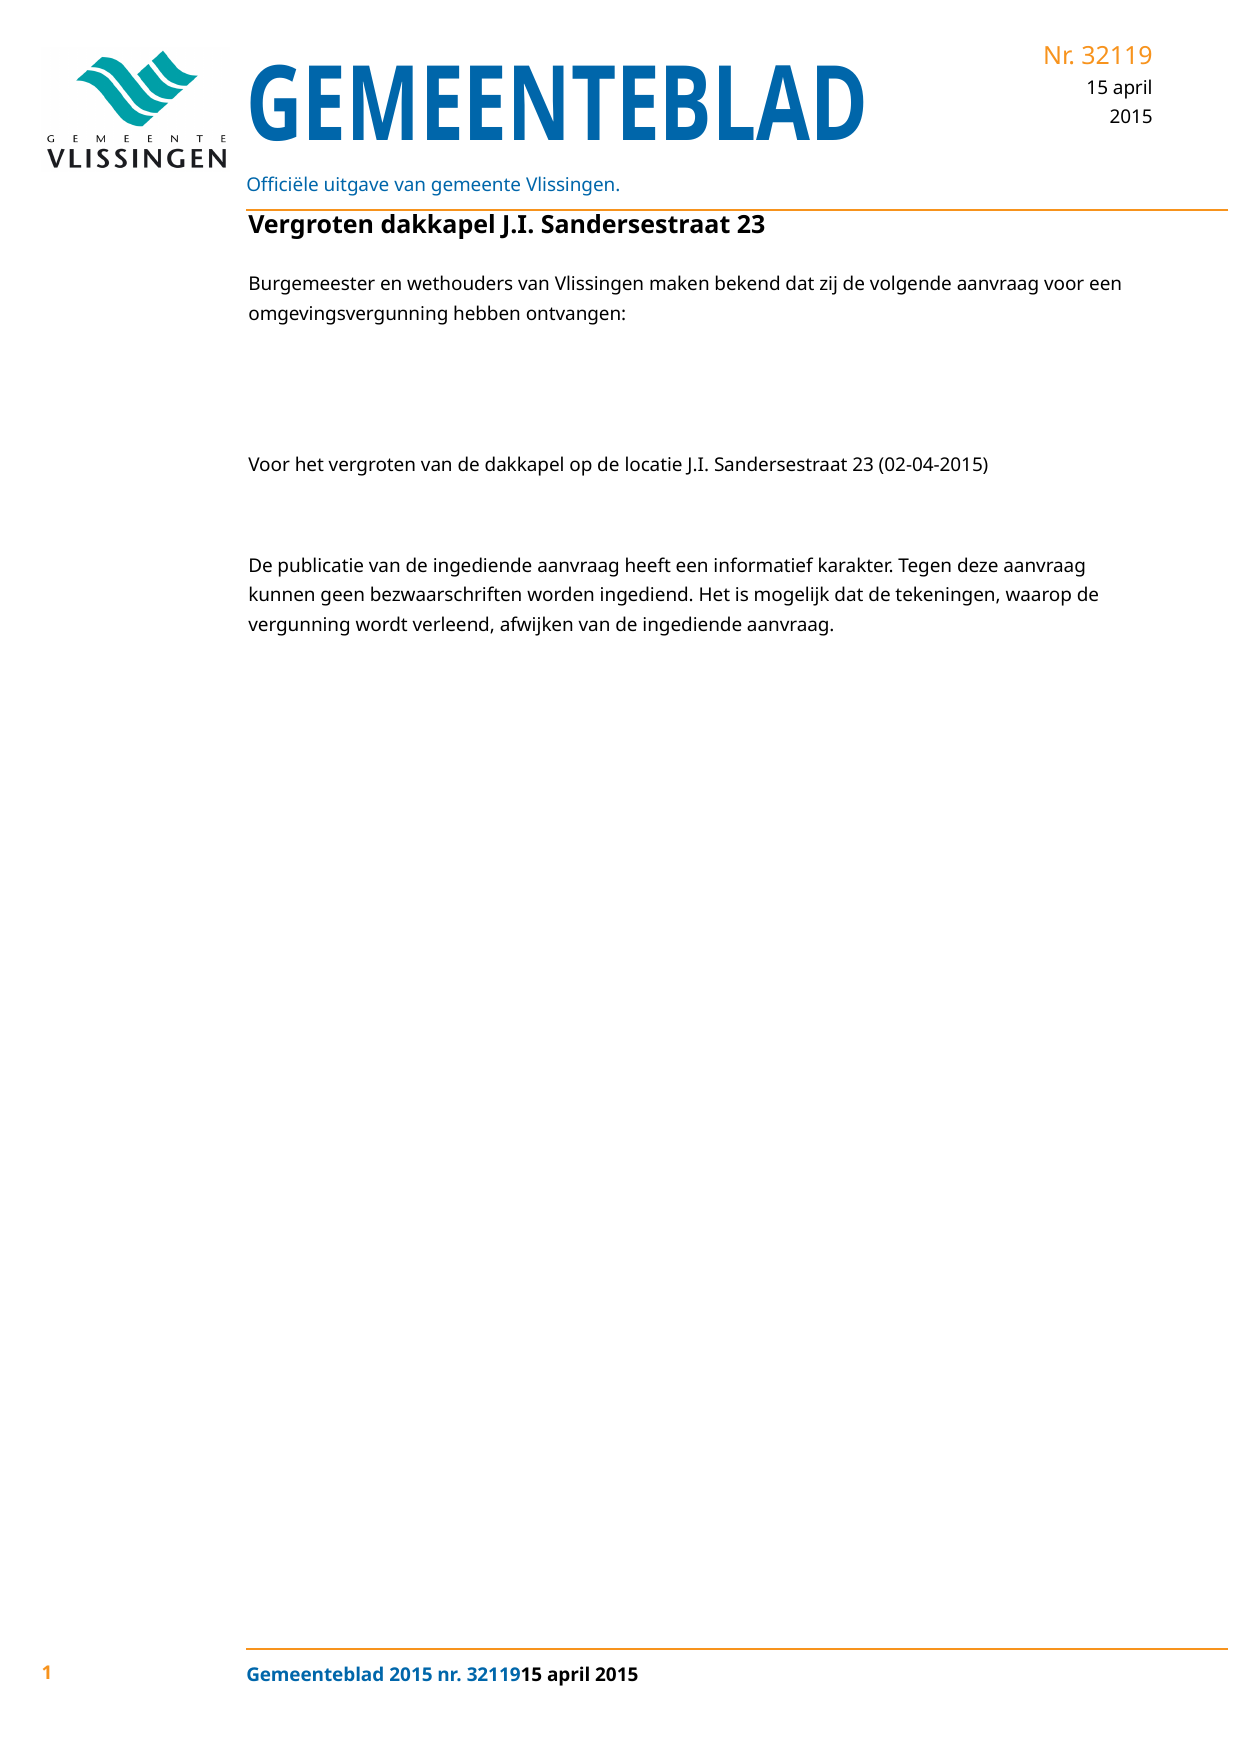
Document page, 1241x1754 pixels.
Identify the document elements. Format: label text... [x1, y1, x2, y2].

text Voor het vergroten van de dakkapel op de locatie J.I. Sandersestraat 23 (02-04-2015) [248, 451, 1152, 477]
text De publicatie van de ingediende aanvraag heeft een informatief karakter. Tegen deze aanvraag kunnen geen bezwaarschriften worden ingediend. Het is mogelijk dat de tekeningen, waarop de vergunning wordt verleend, afwijken van de ingediende aanvraag. [248, 552, 1152, 637]
text Burgemeester en wethouders van Vlissingen maken bekend dat zij de volgende aanvraag voor een omgevingsvergunning hebben ontvangen: [248, 270, 1152, 326]
picture [41, 47, 231, 172]
text Vergroten dakkapel J.I. Sandersestraat 23 [248, 211, 1152, 241]
